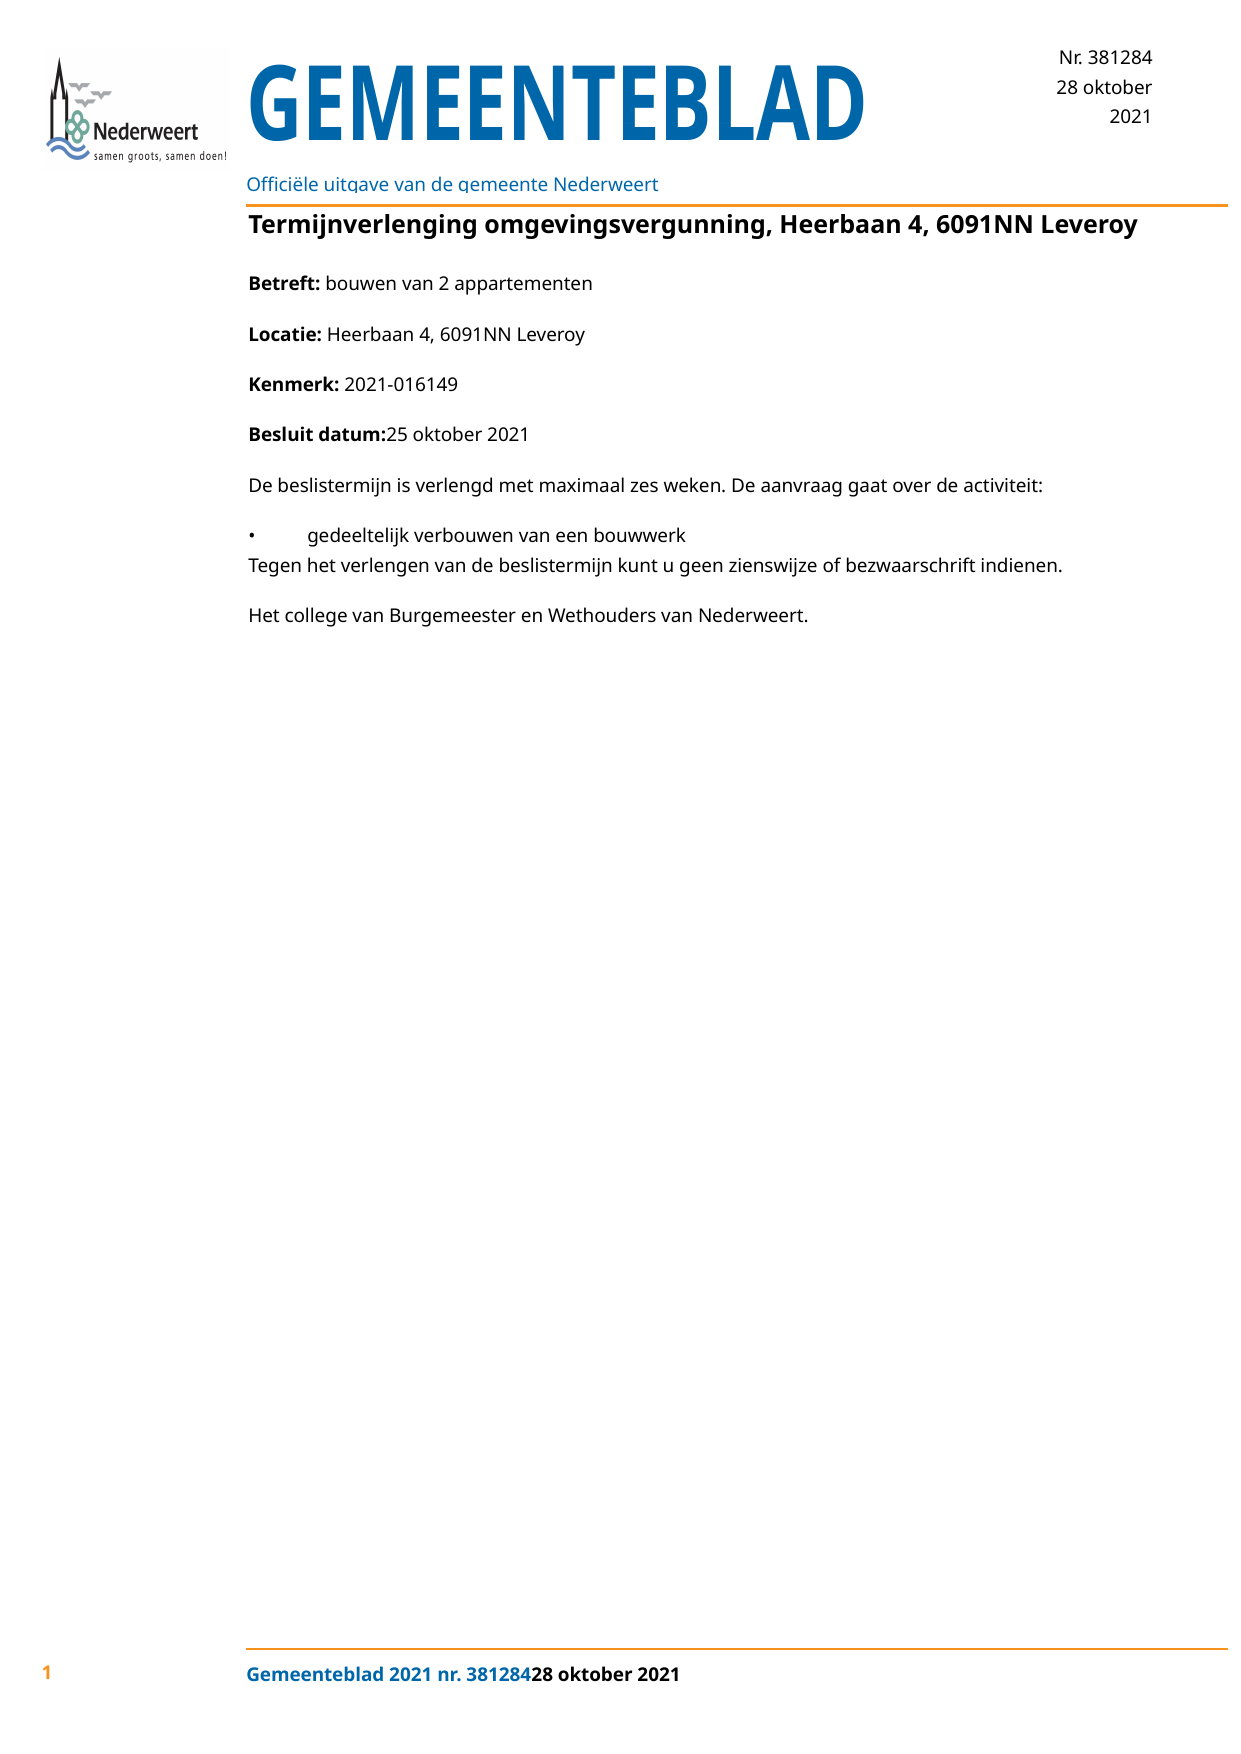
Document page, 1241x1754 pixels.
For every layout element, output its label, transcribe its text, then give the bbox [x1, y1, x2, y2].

text De beslistermijn is verlengd met maximaal zes weken. De aanvraag gaat over de activiteit: [248, 472, 1152, 498]
text Tegen het verlengen van de beslistermijn kunt u geen zienswijze of bezwaarschrift indienen. [248, 552, 1152, 578]
text Termijnverlenging omgevingsvergunning, Heerbaan 4, 6091NN Leveroy [248, 207, 1152, 241]
text Betreft: bouwen van 2 appartementen [248, 270, 1152, 296]
list gedeeltelijk verbouwen van een bouwwerk [248, 522, 1152, 548]
text Besluit datum:25 oktober 2021 [248, 422, 1152, 447]
text Kenmerk: 2021-016149 [248, 371, 1152, 397]
text Het college van Burgemeester en Wethouders van Nederweert. [248, 602, 1152, 628]
text Locatie: Heerbaan 4, 6091NN Leveroy [248, 321, 1152, 346]
picture [41, 47, 231, 172]
